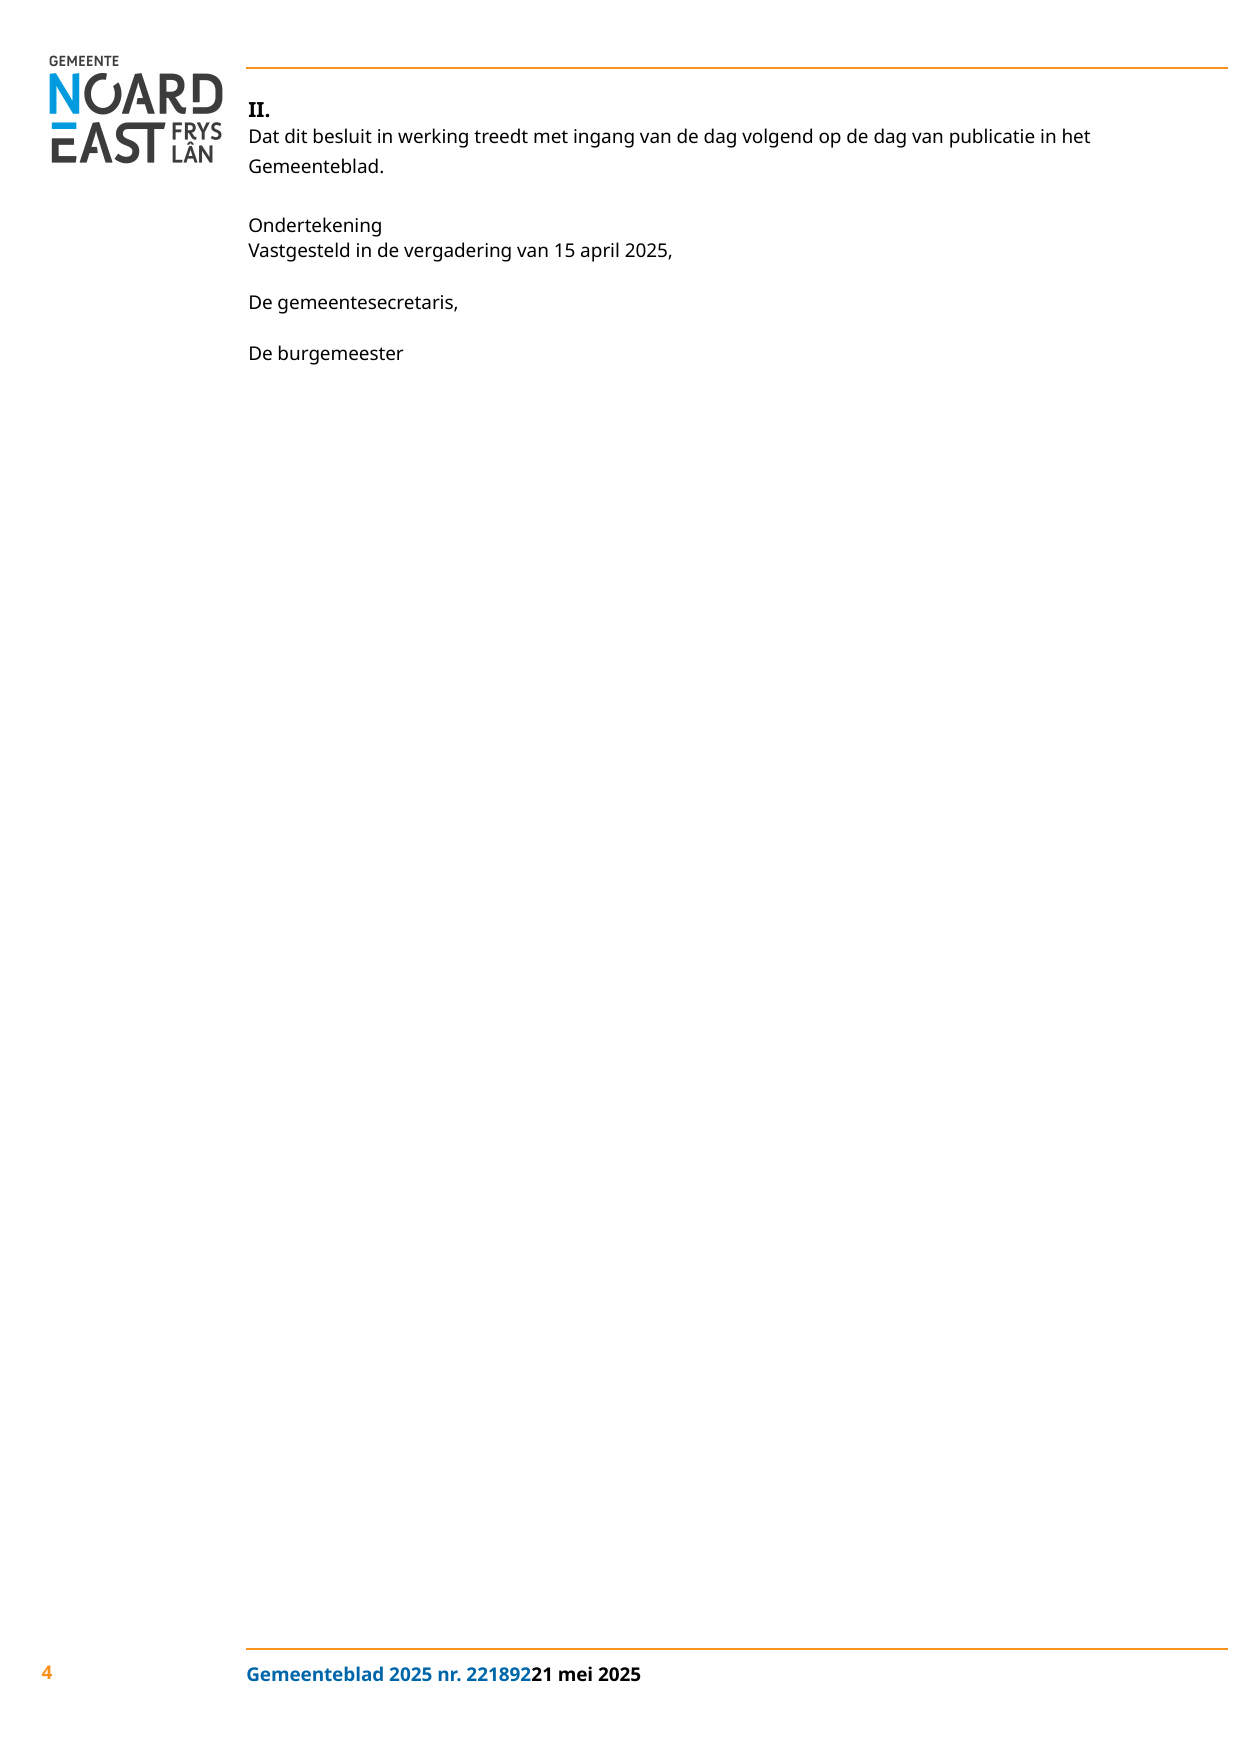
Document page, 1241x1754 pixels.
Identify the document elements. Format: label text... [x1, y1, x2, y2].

text Vastgesteld in de vergadering van 15 april 2025, [248, 238, 1152, 263]
text De burgemeester [248, 341, 1152, 366]
picture [41, 47, 231, 172]
text II. [248, 95, 1152, 123]
text Ondertekening [248, 212, 1152, 238]
text Dat dit besluit in werking treedt met ingang van de dag volgend op de dag van publicatie in het Gemeenteblad. [248, 123, 1152, 178]
text De gemeentesecretaris, [248, 289, 1152, 315]
